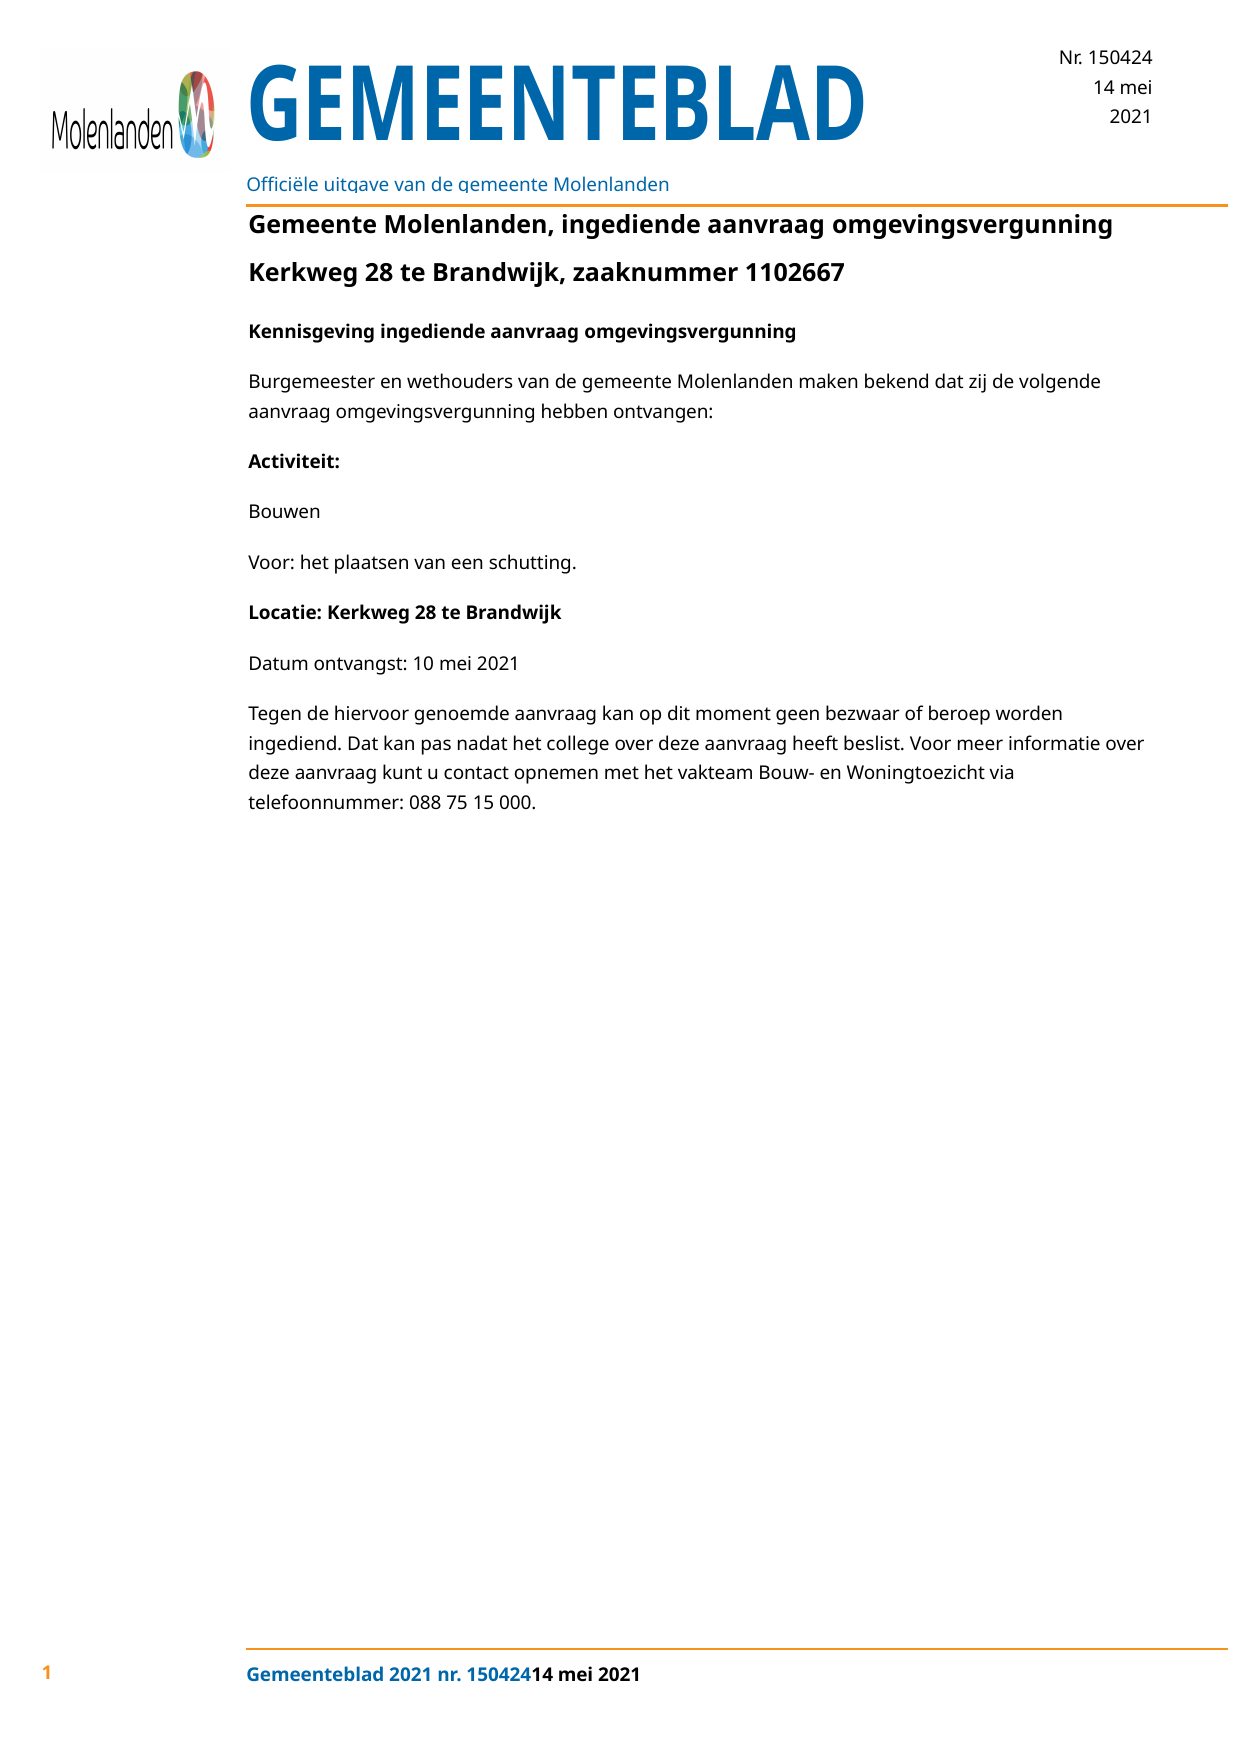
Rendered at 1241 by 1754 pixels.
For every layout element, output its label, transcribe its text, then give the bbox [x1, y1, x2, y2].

text Gemeente Molenlanden, ingediende aanvraag omgevingsvergunning Kerkweg 28 te Brandwijk, zaaknummer 1102667 [248, 207, 1152, 288]
text Bouwen [248, 499, 1152, 524]
text Datum ontvangst: 10 mei 2021 [248, 650, 1152, 676]
text Burgemeester en wethouders van de gemeente Molenlanden maken bekend dat zij de volgende aanvraag omgevingsvergunning hebben ontvangen: [248, 368, 1152, 424]
text Activiteit: [248, 448, 1152, 474]
text Tegen de hiervoor genoemde aanvraag kan op dit moment geen bezwaar of beroep worden ingediend. Dat kan pas nadat het college over deze aanvraag heeft beslist. Voor meer informatie over deze aanvraag kunt u contact opnemen met het vakteam Bouw- en Woningtoezicht via telefoonnummer: 088 75 15 000. [248, 700, 1152, 815]
text Kennisgeving ingediende aanvraag omgevingsvergunning [248, 318, 1152, 344]
picture [41, 47, 231, 172]
text Locatie: Kerkweg 28 te Brandwijk [248, 599, 1152, 625]
text Voor: het plaatsen van een schutting. [248, 549, 1152, 575]
